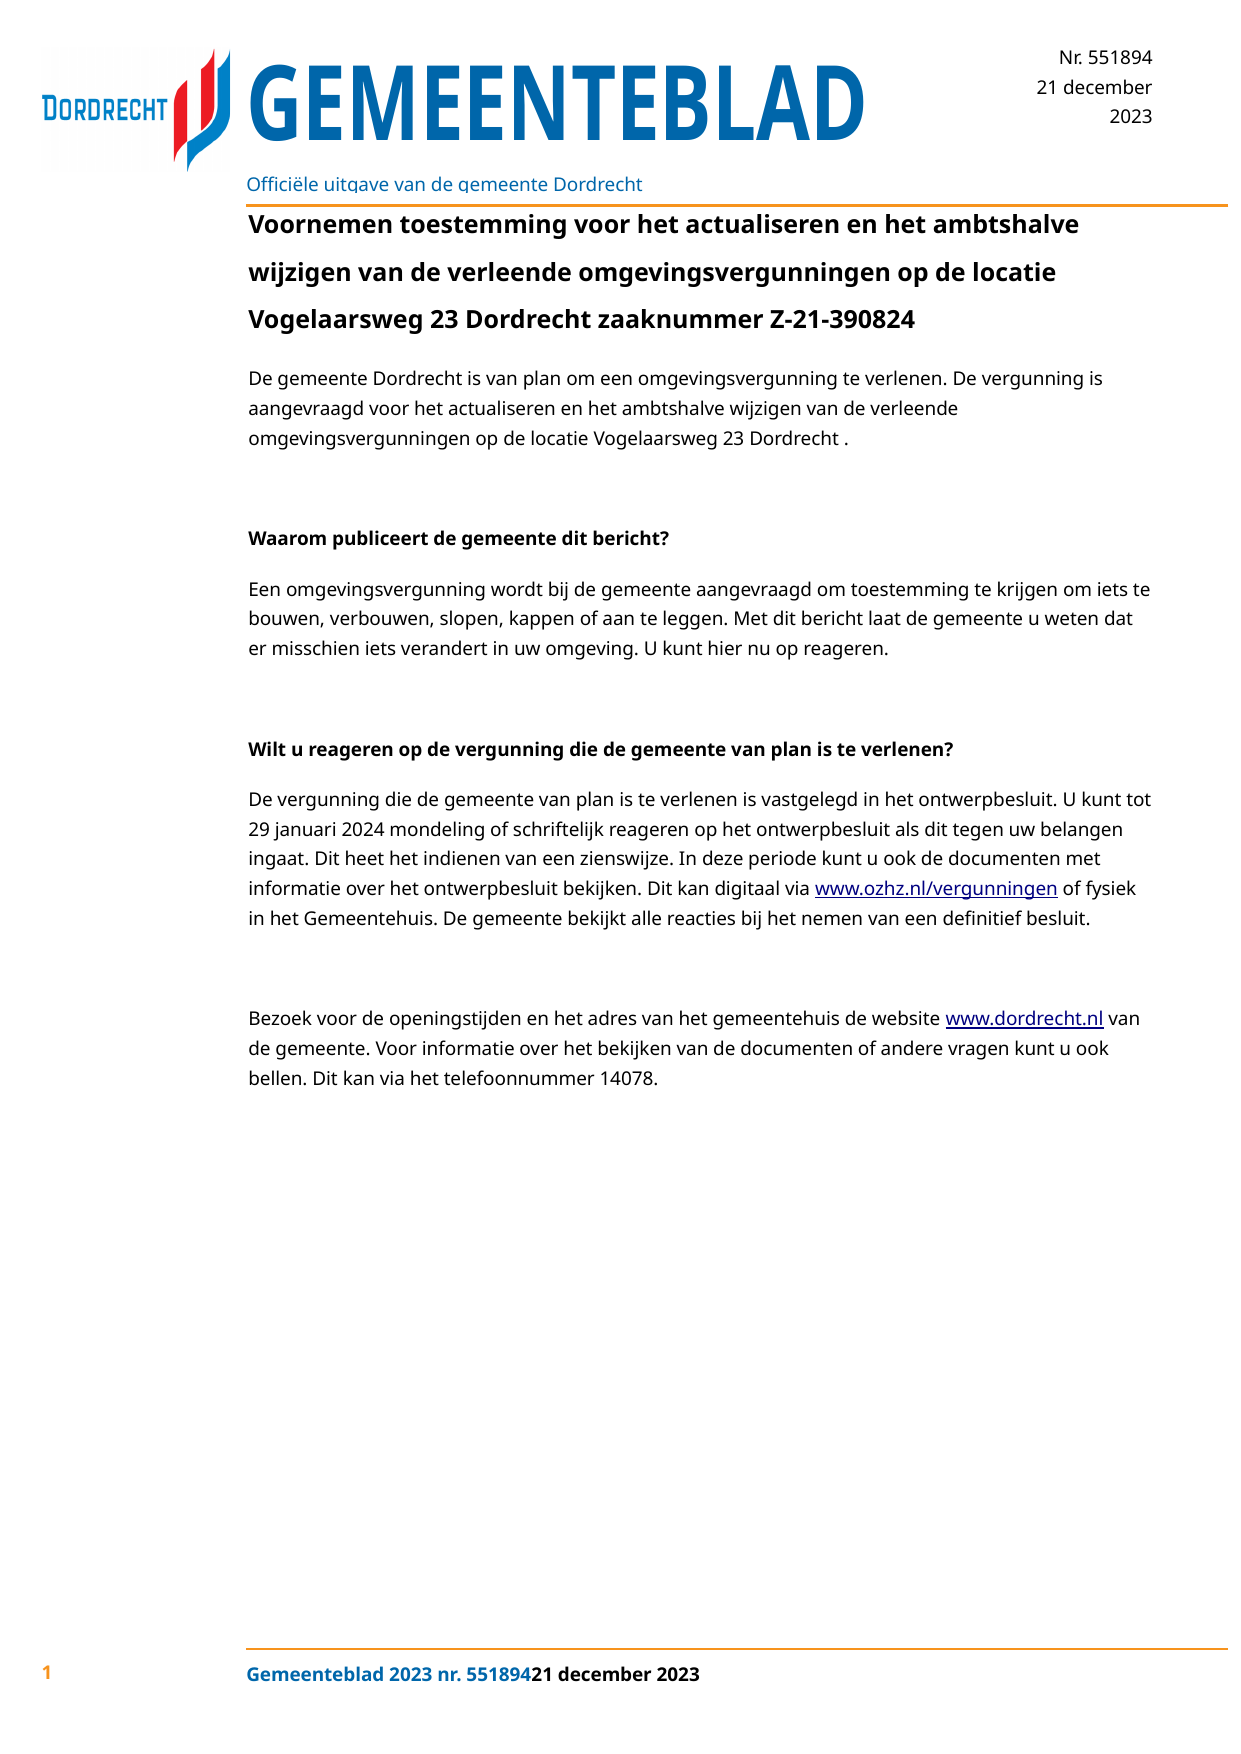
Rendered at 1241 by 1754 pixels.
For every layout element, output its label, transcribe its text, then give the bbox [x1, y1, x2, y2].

text De vergunning die de gemeente van plan is te verlenen is vastgelegd in het ontwerpbesluit. U kunt tot 29 januari 2024 mondeling of schriftelijk reageren op het ontwerpbesluit als dit tegen uw belangen ingaat. Dit heet het indienen van een zienswijze. In deze periode kunt u ook de documenten met informatie over het ontwerpbesluit bekijken. Dit kan digitaal via www.ozhz.nl/vergunningen of fysiek in het Gemeentehuis. De gemeente bekijkt alle reacties bij het nemen van een definitief besluit. [248, 786, 1152, 930]
text Voornemen toestemming voor het actualiseren en het ambtshalve wijzigen van de verleende omgevingsvergunningen op de locatie Vogelaarsweg 23 Dordrecht zaaknummer Z-21-390824 [248, 207, 1152, 336]
text De gemeente Dordrecht is van plan om een omgevingsvergunning te verlenen. De vergunning is aangevraagd voor het actualiseren en het ambtshalve wijzigen van de verleende omgevingsvergunningen op de locatie Vogelaarsweg 23 Dordrecht . [248, 366, 1152, 450]
text Een omgevingsvergunning wordt bij de gemeente aangevraagd om toestemming te krijgen om iets te bouwen, verbouwen, slopen, kappen of aan te leggen. Met dit bericht laat de gemeente u weten dat er misschien iets verandert in uw omgeving. U kunt hier nu op reageren. [248, 576, 1152, 661]
text Wilt u reageren op de vergunning die de gemeente van plan is te verlenen? [248, 736, 1152, 762]
text Waarom publiceert de gemeente dit bericht? [248, 526, 1152, 551]
picture [41, 47, 231, 172]
text Bezoek voor de openingstijden en het adres van het gemeentehuis de website www.dordrecht.nl van de gemeente. Voor informatie over het bekijken van de documenten of andere vragen kunt u ook bellen. Dit kan via het telefoonnummer 14078. [248, 1006, 1152, 1090]
